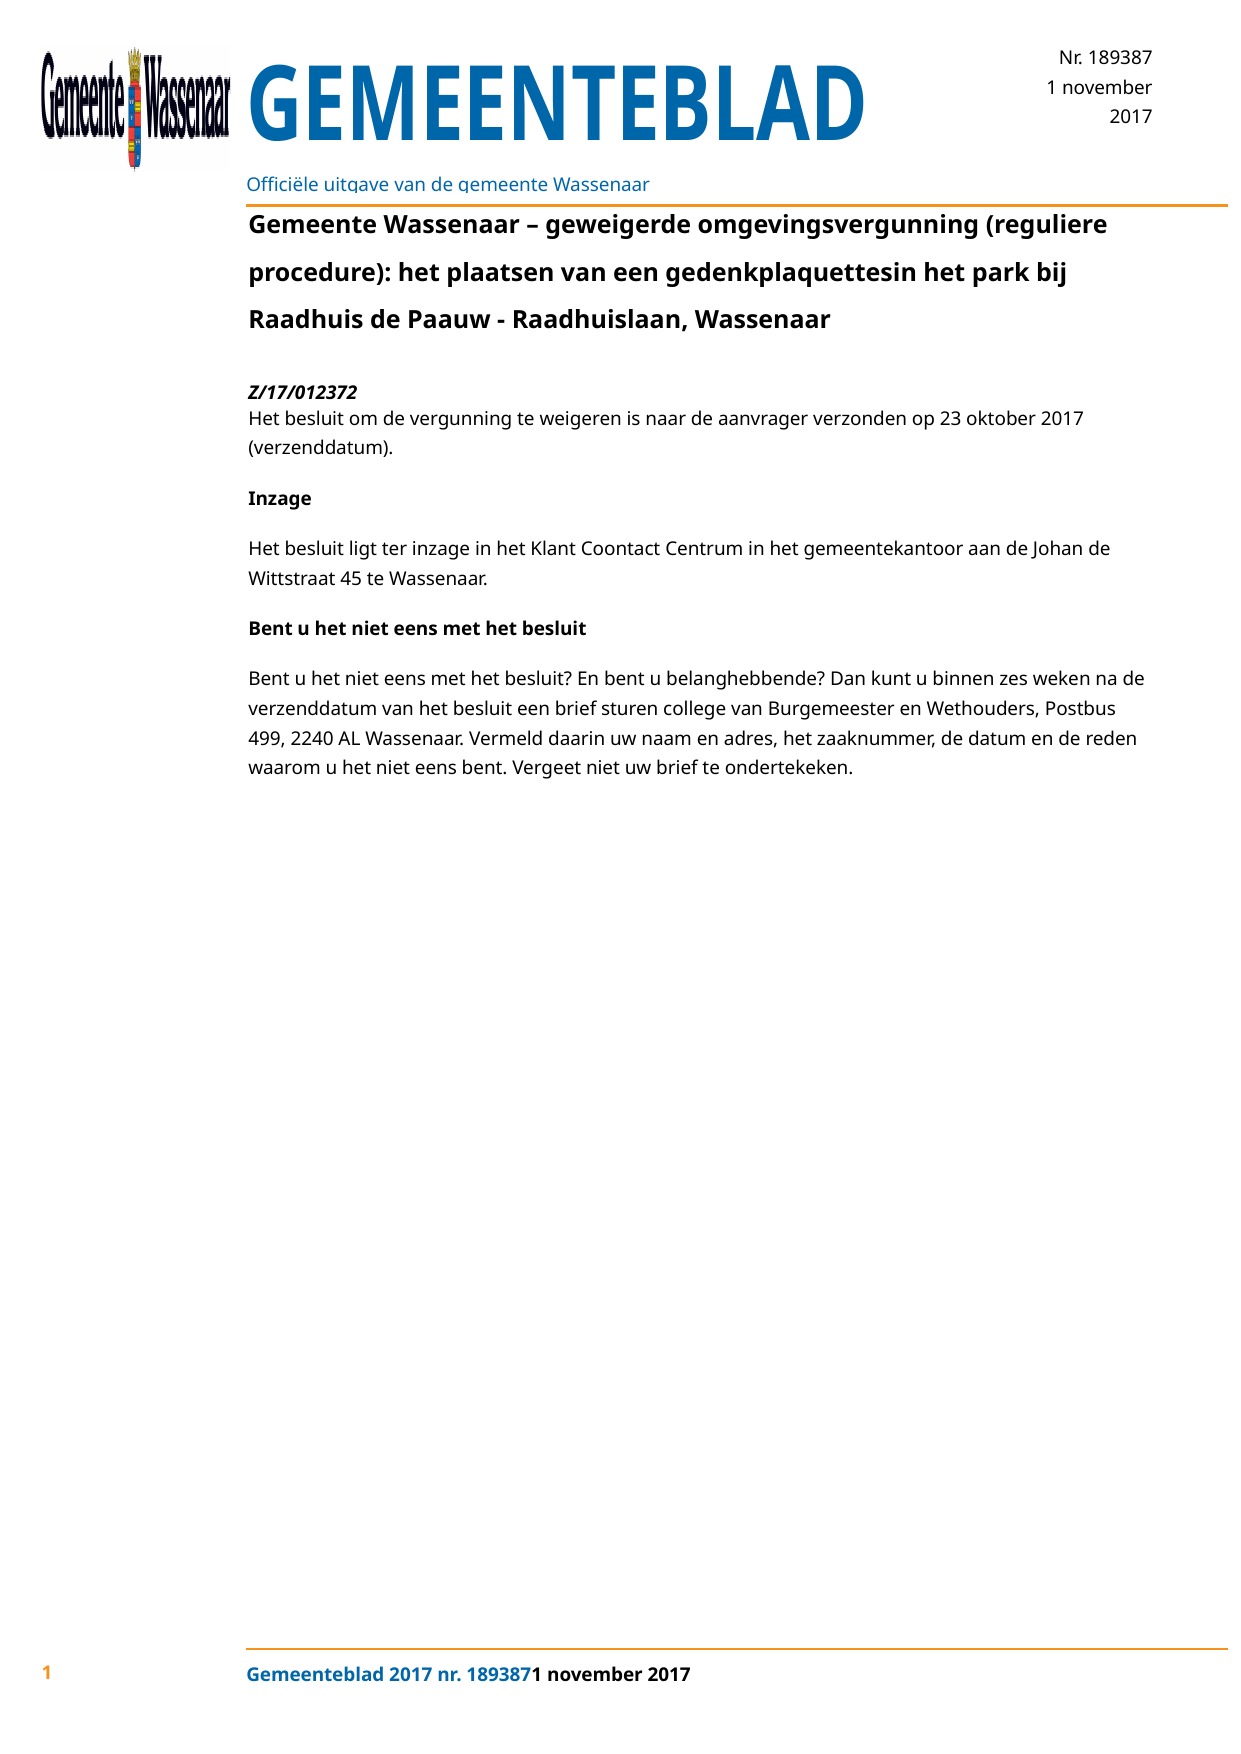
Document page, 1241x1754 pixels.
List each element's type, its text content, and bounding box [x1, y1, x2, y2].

text Het besluit om de vergunning te weigeren is naar de aanvrager verzonden op 23 oktober 2017 (verzenddatum). [248, 405, 1152, 460]
text Gemeente Wassenaar – geweigerde omgevingsvergunning (reguliere procedure): het plaatsen van een gedenkplaquettesin het park bij Raadhuis de Paauw - Raadhuislaan, Wassenaar [248, 207, 1152, 336]
text Z/17/012372 [248, 379, 1152, 405]
picture [41, 47, 231, 172]
text Het besluit ligt ter inzage in het Klant Coontact Centrum in het gemeentekantoor aan de Johan de Wittstraat 45 te Wassenaar. [248, 535, 1152, 591]
text Bent u het niet eens met het besluit? En bent u belanghebbende? Dan kunt u binnen zes weken na de verzenddatum van het besluit een brief sturen college van Burgemeester en Wethouders, Postbus 499, 2240 AL Wassenaar. Vermeld daarin uw naam en adres, het zaaknummer, de datum en de reden waarom u het niet eens bent. Vergeet niet uw brief te ondertekeken. [248, 666, 1152, 780]
text Inzage [248, 485, 1152, 511]
text Bent u het niet eens met het besluit [248, 615, 1152, 641]
